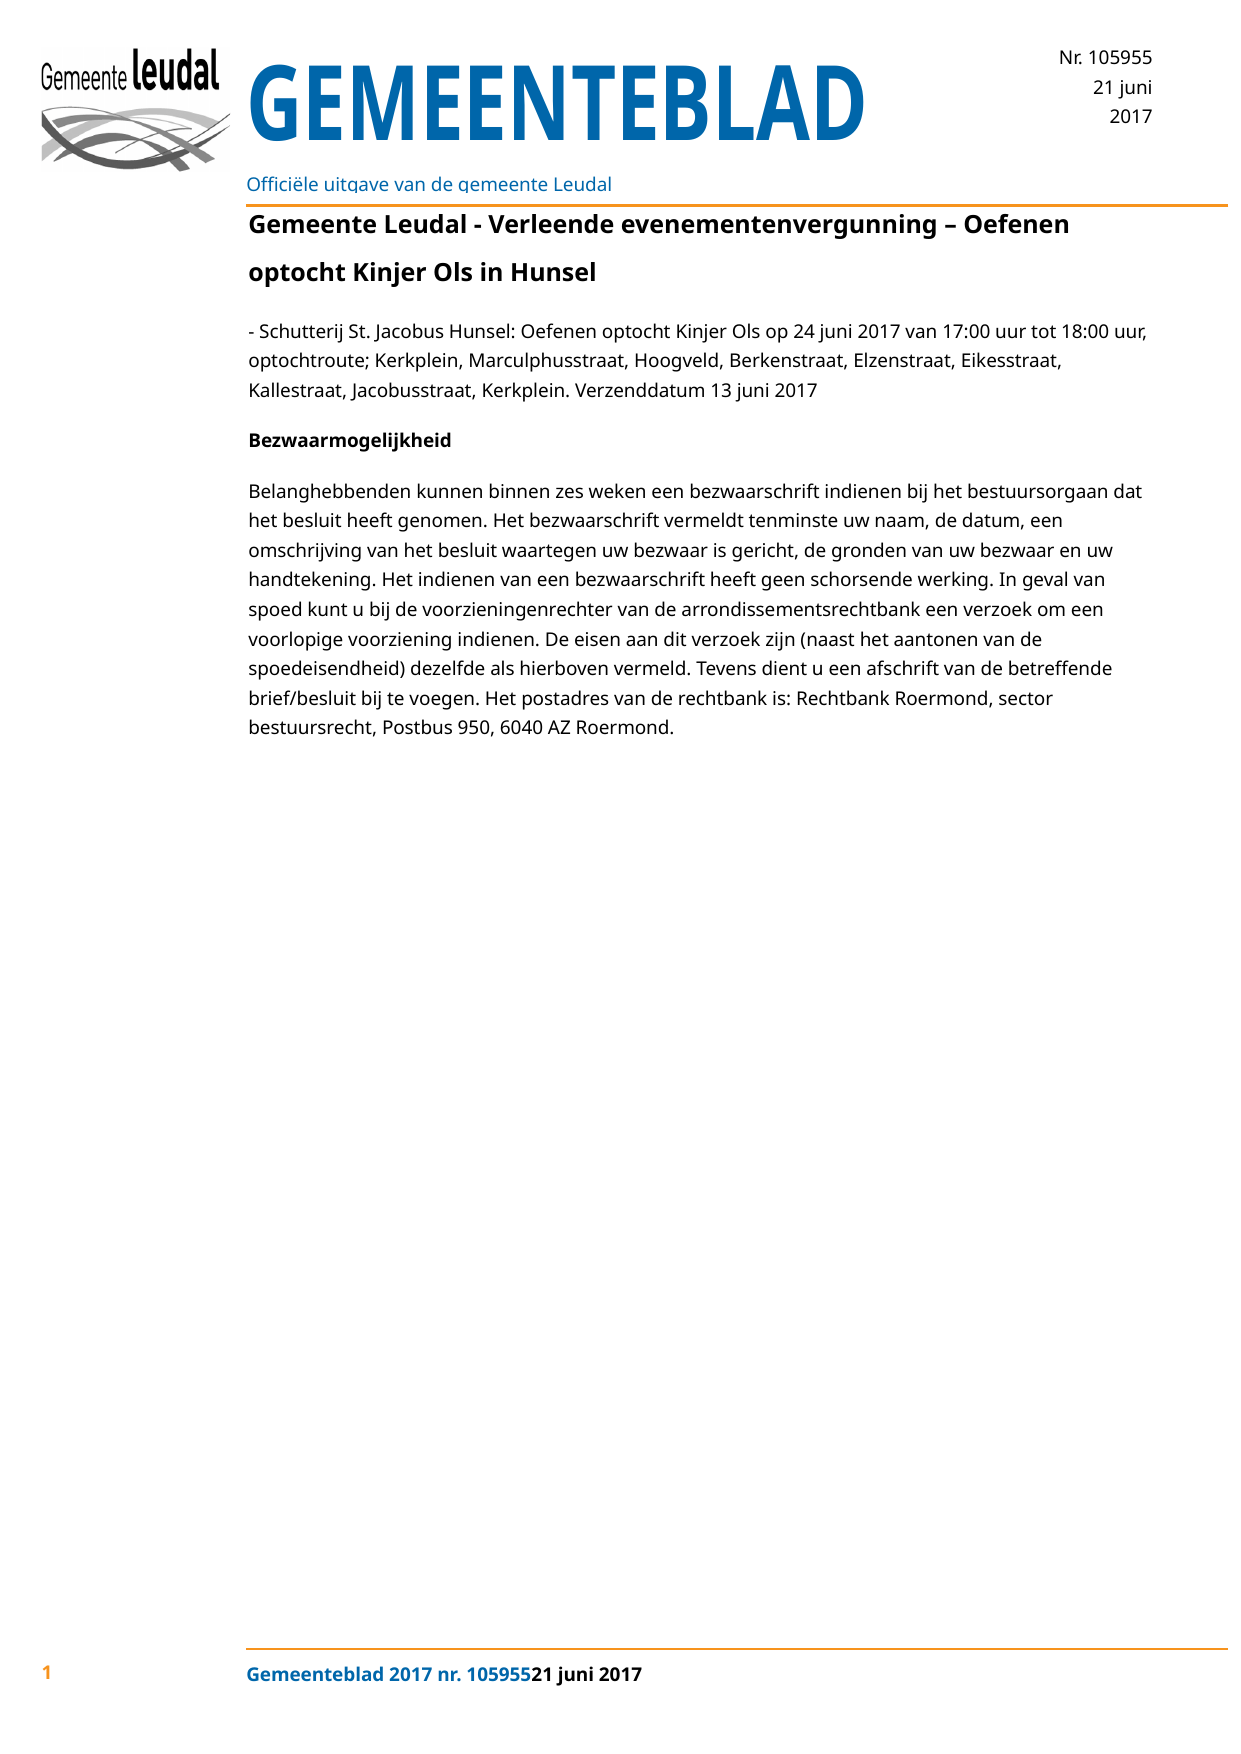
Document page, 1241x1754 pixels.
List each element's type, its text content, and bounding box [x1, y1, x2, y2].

text - Schutterij St. Jacobus Hunsel: Oefenen optocht Kinjer Ols op 24 juni 2017 van 17:00 uur tot 18:00 uur, optochtroute; Kerkplein, Marculphusstraat, Hoogveld, Berkenstraat, Elzenstraat, Eikesstraat, Kallestraat, Jacobusstraat, Kerkplein. Verzenddatum 13 juni 2017 [248, 318, 1152, 403]
text Gemeente Leudal - Verleende evenementenvergunning – Oefenen optocht Kinjer Ols in Hunsel [248, 207, 1152, 288]
picture [41, 47, 231, 172]
text Bezwaarmogelijkheid [248, 427, 1152, 453]
text Belanghebbenden kunnen binnen zes weken een bezwaarschrift indienen bij het bestuursorgaan dat het besluit heeft genomen. Het bezwaarschrift vermeldt tenminste uw naam, de datum, een omschrijving van het besluit waartegen uw bezwaar is gericht, de gronden van uw bezwaar en uw handtekening. Het indienen van een bezwaarschrift heeft geen schorsende werking. In geval van spoed kunt u bij de voorzieningenrechter van de arrondissementsrechtbank een verzoek om een voorlopige voorziening indienen. De eisen aan dit verzoek zijn (naast het aantonen van de spoedeisendheid) dezelfde als hierboven vermeld. Tevens dient u een afschrift van de betreffende brief/besluit bij te voegen. Het postadres van de rechtbank is: Rechtbank Roermond, sector bestuursrecht, Postbus 950, 6040 AZ Roermond. [248, 478, 1152, 740]
